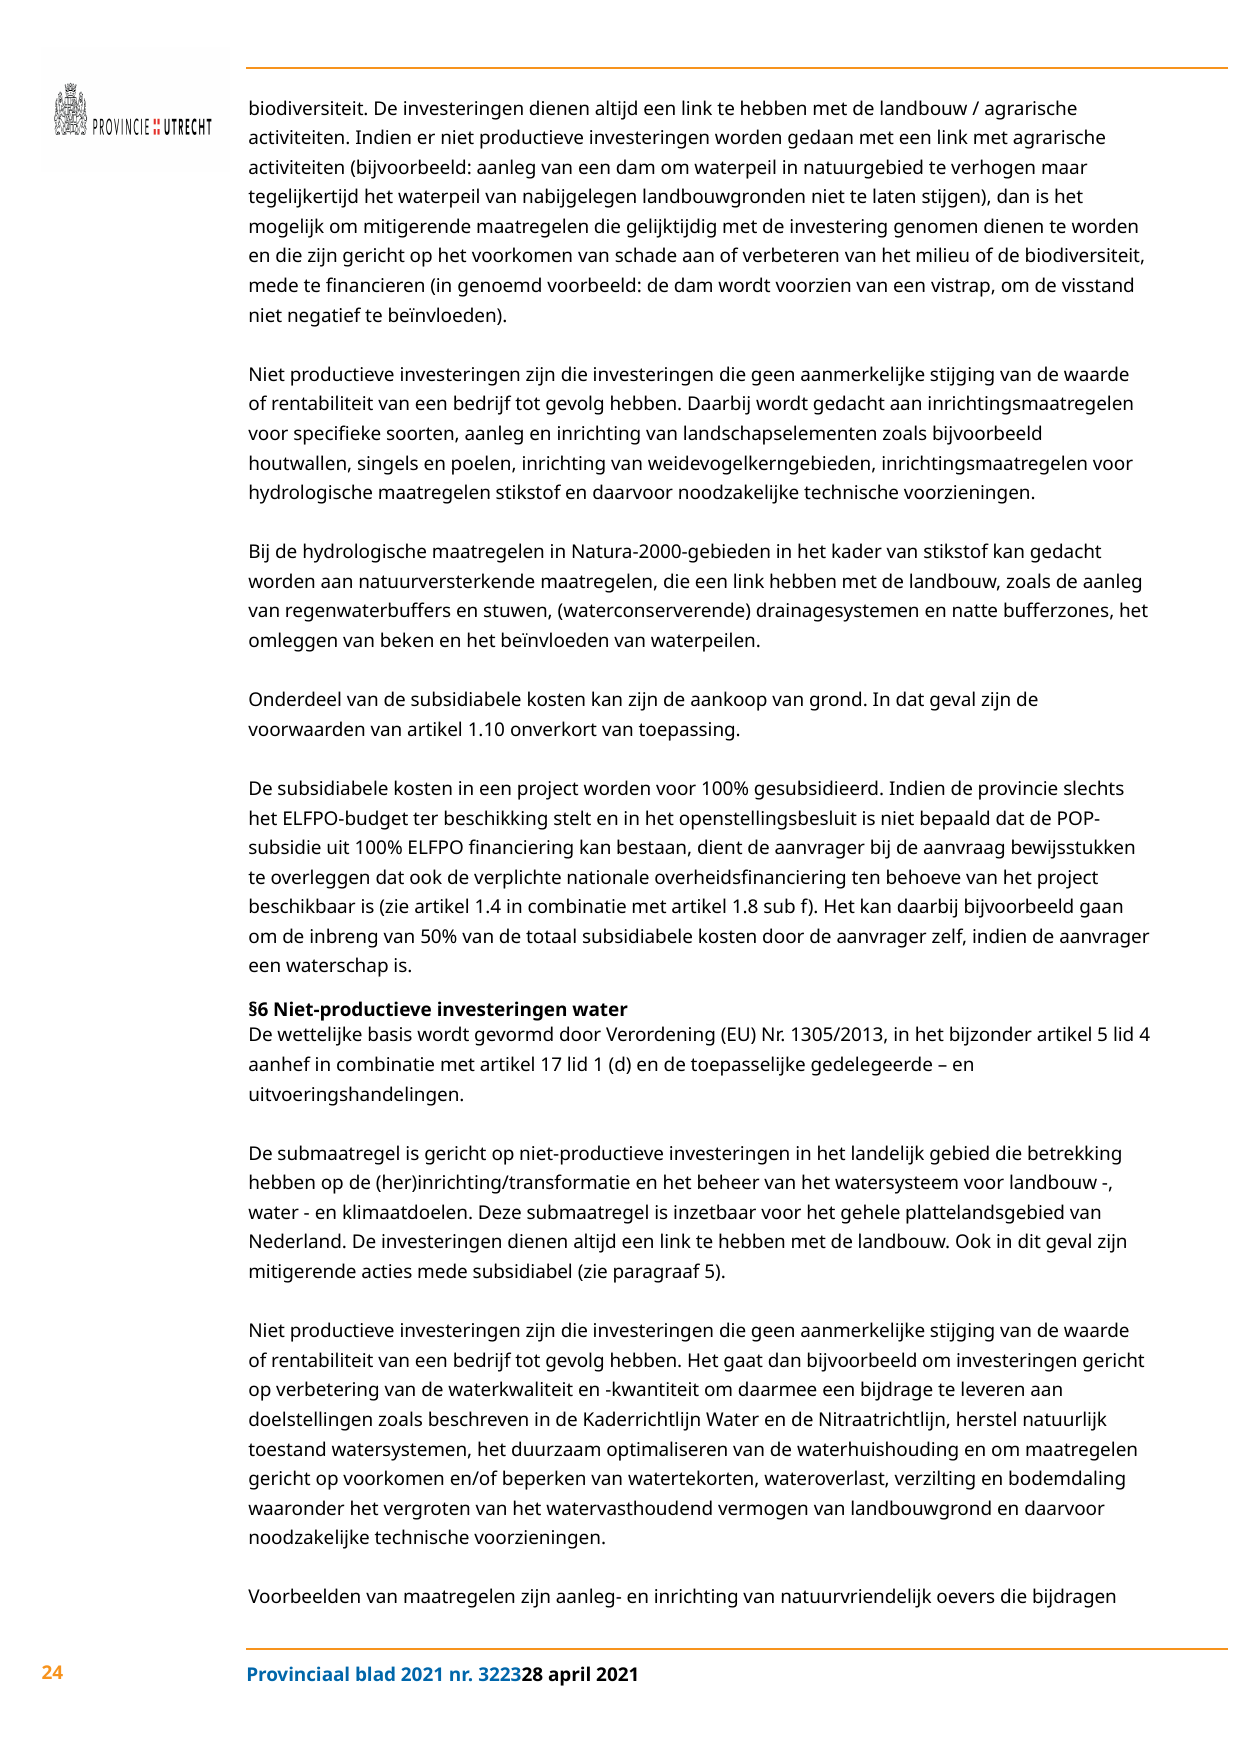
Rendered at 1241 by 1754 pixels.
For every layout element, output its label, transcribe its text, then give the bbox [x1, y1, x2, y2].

text Onderdeel van de subsidiabele kosten kan zijn de aankoop van grond. In dat geval zijn de voorwaarden van artikel 1.10 onverkort van toepassing. [248, 686, 1152, 742]
text De subsidiabele kosten in een project worden voor 100% gesubsidieerd. Indien de provincie slechts het ELFPO-budget ter beschikking stelt en in het openstellingsbesluit is niet bepaald dat de POP-subsidie uit 100% ELFPO financiering kan bestaan, dient de aanvrager bij de aanvraag bewijsstukken te overleggen dat ook de verplichte nationale overheidsfinanciering ten behoeve van het project beschikbaar is (zie artikel 1.4 in combinatie met artikel 1.8 sub f). Het kan daarbij bijvoorbeeld gaan om de inbreng van 50% van de totaal subsidiabele kosten door de aanvrager zelf, indien de aanvrager een waterschap is. [248, 775, 1152, 978]
text Niet productieve investeringen zijn die investeringen die geen aanmerkelijke stijging van de waarde of rentabiliteit van een bedrijf tot gevolg hebben. Het gaat dan bijvoorbeeld om investeringen gericht op verbetering van de waterkwaliteit en -kwantiteit om daarmee een bijdrage te leveren aan doelstellingen zoals beschreven in de Kaderrichtlijn Water en de Nitraatrichtlijn, herstel natuurlijk toestand watersystemen, het duurzaam optimaliseren van de waterhuishouding en om maatregelen gericht op voorkomen en/of beperken van watertekorten, wateroverlast, verzilting en bodemdaling waaronder het vergroten van het watervasthoudend vermogen van landbouwgrond en daarvoor noodzakelijke technische voorzieningen. [248, 1317, 1152, 1550]
text Voorbeelden van maatregelen zijn aanleg- en inrichting van natuurvriendelijk oevers die bijdragen [248, 1584, 1152, 1609]
text De submaatregel is gericht op niet-productieve investeringen in het landelijk gebied die betrekking hebben op de (her)inrichting/transformatie en het beheer van het watersysteem voor landbouw -, water - en klimaatdoelen. Deze submaatregel is inzetbaar voor het gehele plattelandsgebied van Nederland. De investeringen dienen altijd een link te hebben met de landbouw. Ook in dit geval zijn mitigerende acties mede subsidiabel (zie paragraaf 5). [248, 1140, 1152, 1284]
text §6 Niet-productieve investeringen water [248, 996, 1152, 1022]
text Niet productieve investeringen zijn die investeringen die geen aanmerkelijke stijging van de waarde of rentabiliteit van een bedrijf tot gevolg hebben. Daarbij wordt gedacht aan inrichtingsmaatregelen voor specifieke soorten, aanleg en inrichting van landschapselementen zoals bijvoorbeeld houtwallen, singels en poelen, inrichting van weidevogelkerngebieden, inrichtingsmaatregelen voor hydrologische maatregelen stikstof en daarvoor noodzakelijke technische voorzieningen. [248, 361, 1152, 505]
text De wettelijke basis wordt gevormd door Verordening (EU) Nr. 1305/2013, in het bijzonder artikel 5 lid 4 aanhef in combinatie met artikel 17 lid 1 (d) en de toepasselijke gedelegeerde – en uitvoeringshandelingen. [248, 1022, 1152, 1106]
picture [41, 47, 231, 172]
text biodiversiteit. De investeringen dienen altijd een link te hebben met de landbouw / agrarische activiteiten. Indien er niet productieve investeringen worden gedaan met een link met agrarische activiteiten (bijvoorbeeld: aanleg van een dam om waterpeil in natuurgebied te verhogen maar tegelijkertijd het waterpeil van nabijgelegen landbouwgronden niet te laten stijgen), dan is het mogelijk om mitigerende maatregelen die gelijktijdig met de investering genomen dienen te worden en die zijn gericht op het voorkomen van schade aan of verbeteren van het milieu of de biodiversiteit, mede te financieren (in genoemd voorbeeld: de dam wordt voorzien van een vistrap, om de visstand niet negatief te beïnvloeden). [248, 95, 1152, 328]
text Bij de hydrologische maatregelen in Natura-2000-gebieden in het kader van stikstof kan gedacht worden aan natuurversterkende maatregelen, die een link hebben met de landbouw, zoals de aanleg van regenwaterbuffers en stuwen, (waterconserverende) drainagesystemen en natte bufferzones, het omleggen van beken en het beïnvloeden van waterpeilen. [248, 538, 1152, 653]
